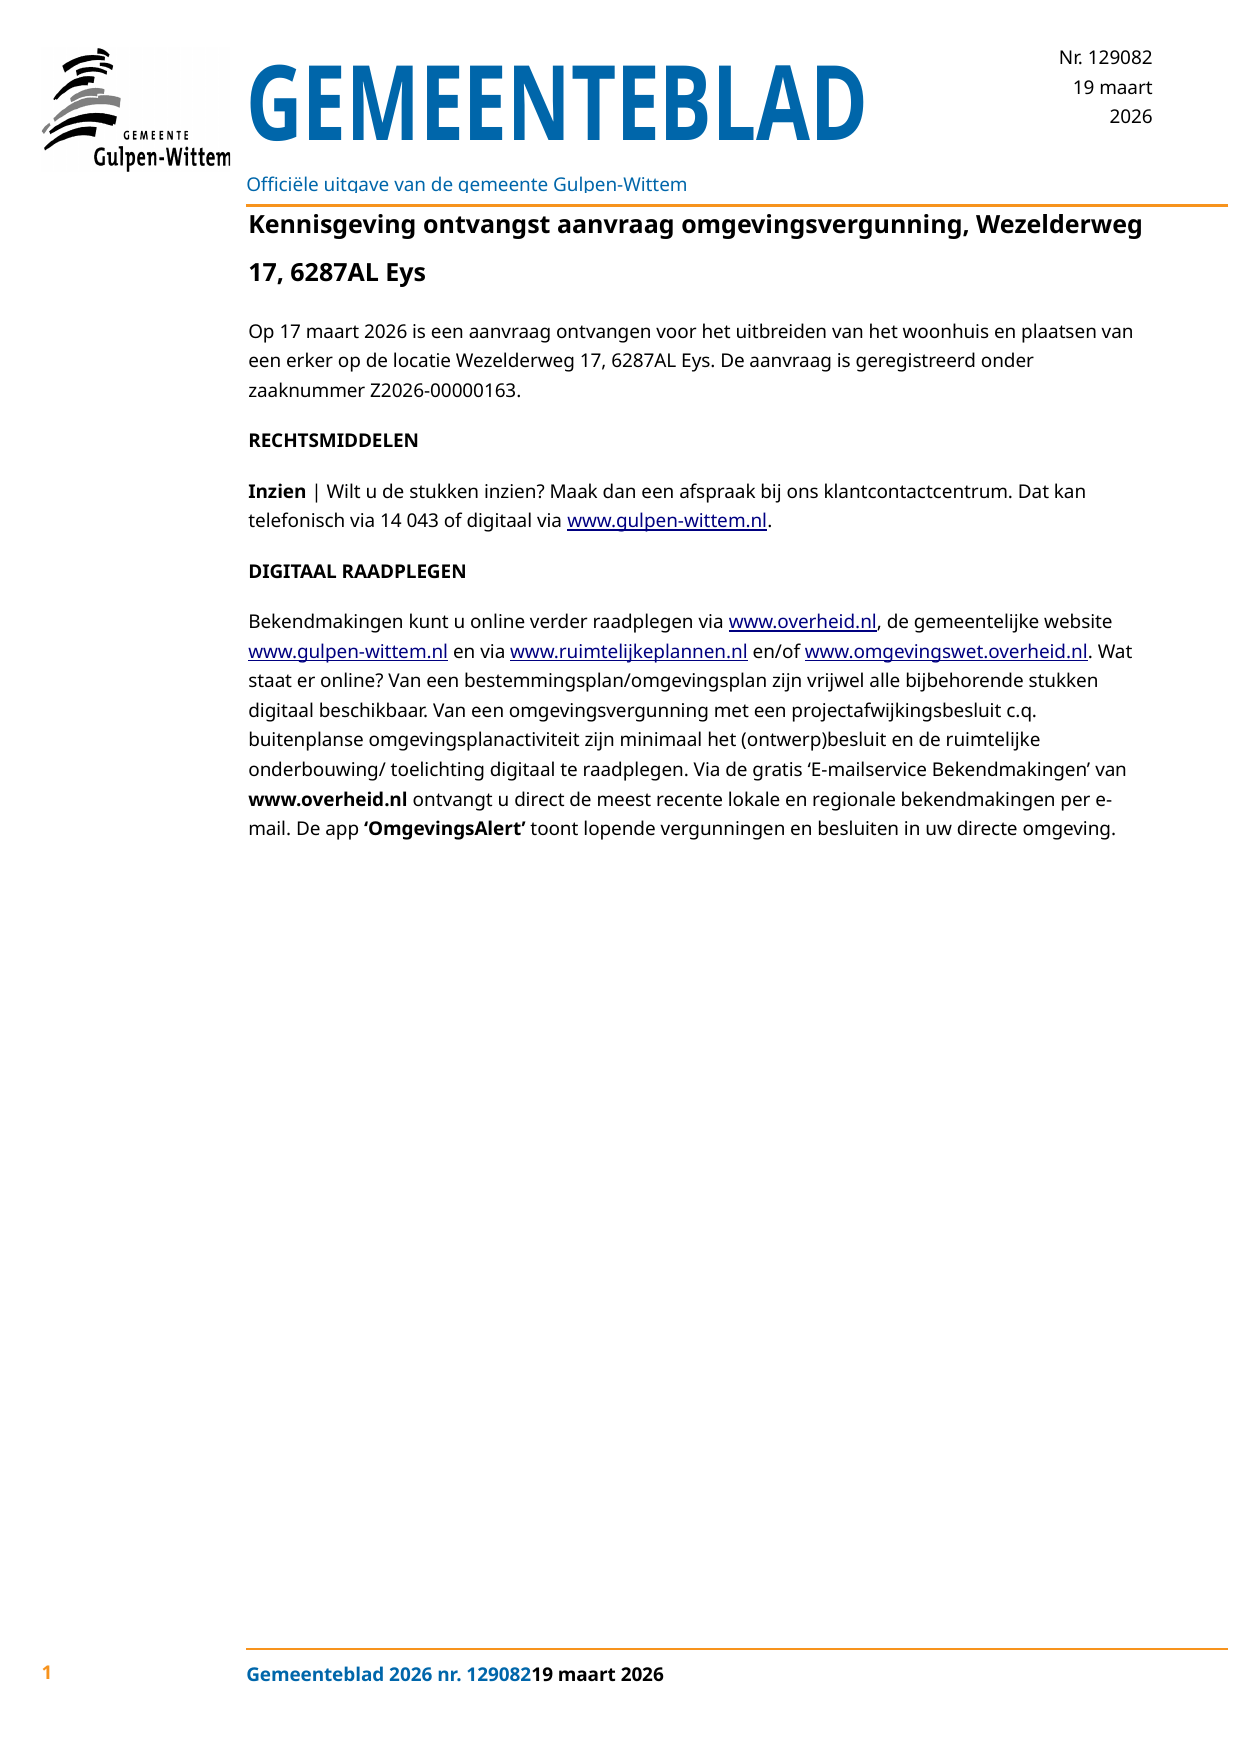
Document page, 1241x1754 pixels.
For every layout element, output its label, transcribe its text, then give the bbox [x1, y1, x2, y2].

text DIGITAAL RAADPLEGEN [248, 558, 1152, 584]
text Bekendmakingen kunt u online verder raadplegen via www.overheid.nl, de gemeentelijke website www.gulpen-wittem.nl en via www.ruimtelijkeplannen.nl en/of www.omgevingswet.overheid.nl. Wat staat er online? Van een bestemmingsplan/omgevingsplan zijn vrijwel alle bijbehorende stukken digitaal beschikbaar. Van een omgevingsvergunning met een projectafwijkingsbesluit c.q. buitenplanse omgevingsplanactiviteit zijn minimaal het (ontwerp)besluit en de ruimtelijke onderbouwing/ toelichting digitaal te raadplegen. Via de gratis ‘E-mailservice Bekendmakingen’ van www.overheid.nl ontvangt u direct de meest recente lokale en regionale bekendmakingen per e-mail. De app ‘OmgevingsAlert’ toont lopende vergunningen en besluiten in uw directe omgeving. [248, 608, 1152, 841]
text RECHTSMIDDELEN [248, 427, 1152, 453]
text Op 17 maart 2026 is een aanvraag ontvangen voor het uitbreiden van het woonhuis en plaatsen van een erker op de locatie Wezelderweg 17, 6287AL Eys. De aanvraag is geregistreerd onder zaaknummer Z2026-00000163. [248, 318, 1152, 403]
picture [41, 47, 231, 172]
text Inzien | Wilt u de stukken inzien? Maak dan een afspraak bij ons klantcontactcentrum. Dat kan telefonisch via 14 043 of digitaal via www.gulpen-wittem.nl. [248, 478, 1152, 533]
text Kennisgeving ontvangst aanvraag omgevingsvergunning, Wezelderweg 17, 6287AL Eys [248, 207, 1152, 288]
